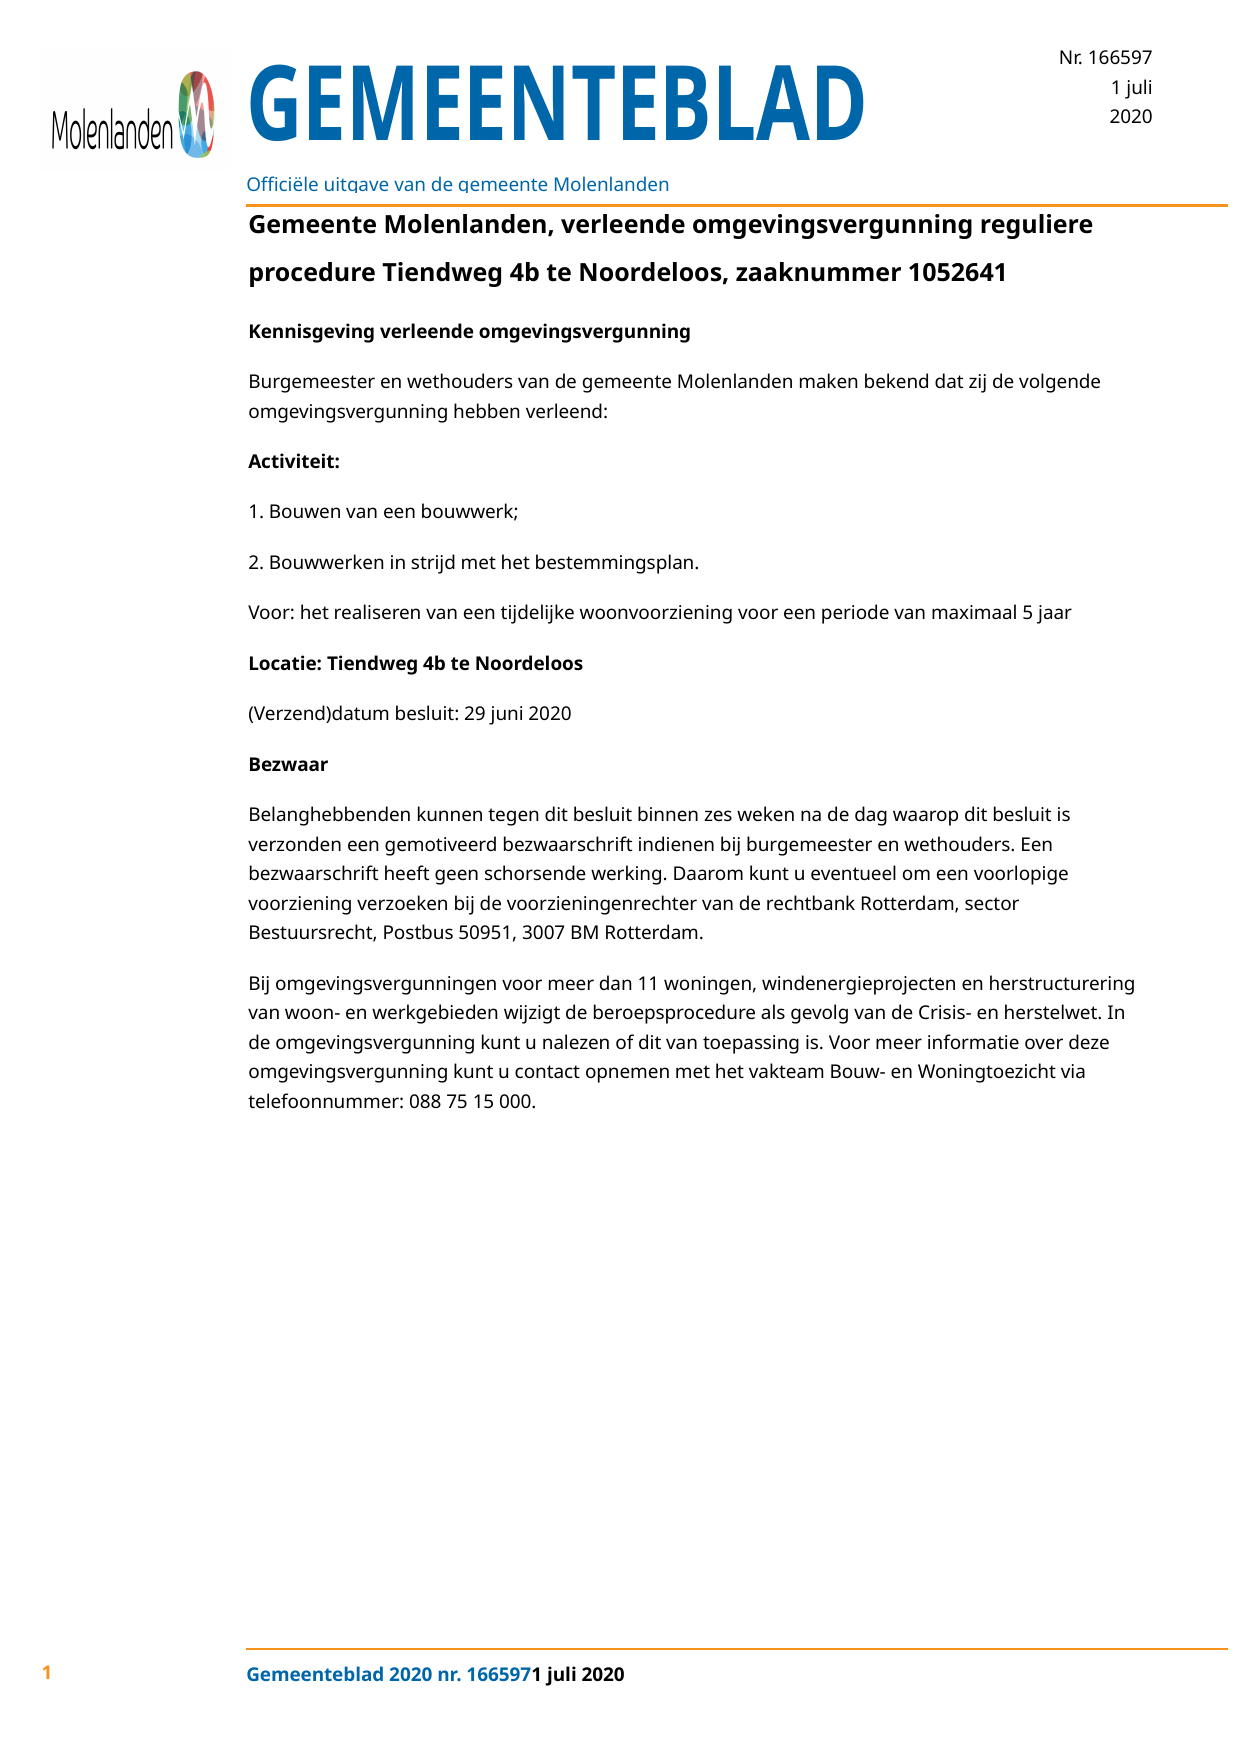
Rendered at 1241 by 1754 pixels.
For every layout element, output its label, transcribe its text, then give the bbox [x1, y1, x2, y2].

text Bij omgevingsvergunningen voor meer dan 11 woningen, windenergieprojecten en herstructurering van woon- en werkgebieden wijzigt de beroepsprocedure als gevolg van de Crisis- en herstelwet. In de omgevingsvergunning kunt u nalezen of dit van toepassing is. Voor meer informatie over deze omgevingsvergunning kunt u contact opnemen met het vakteam Bouw- en Woningtoezicht via telefoonnummer: 088 75 15 000. [248, 970, 1152, 1114]
text Bezwaar [248, 751, 1152, 777]
text Belanghebbenden kunnen tegen dit besluit binnen zes weken na de dag waarop dit besluit is verzonden een gemotiveerd bezwaarschrift indienen bij burgemeester en wethouders. Een bezwaarschrift heeft geen schorsende werking. Daarom kunt u eventueel om een voorlopige voorziening verzoeken bij de voorzieningenrechter van de rechtbank Rotterdam, sector Bestuursrecht, Postbus 50951, 3007 BM Rotterdam. [248, 801, 1152, 945]
text Activiteit: [248, 448, 1152, 474]
text (Verzend)datum besluit: 29 juni 2020 [248, 700, 1152, 726]
text Locatie: Tiendweg 4b te Noordeloos [248, 650, 1152, 676]
text Gemeente Molenlanden, verleende omgevingsvergunning reguliere procedure Tiendweg 4b te Noordeloos, zaaknummer 1052641 [248, 207, 1152, 288]
text 1. Bouwen van een bouwwerk; [248, 499, 1152, 524]
text Kennisgeving verleende omgevingsvergunning [248, 318, 1152, 344]
picture [41, 47, 231, 172]
text 2. Bouwwerken in strijd met het bestemmingsplan. [248, 549, 1152, 575]
text Burgemeester en wethouders van de gemeente Molenlanden maken bekend dat zij de volgende omgevingsvergunning hebben verleend: [248, 368, 1152, 424]
text Voor: het realiseren van een tijdelijke woonvoorziening voor een periode van maximaal 5 jaar [248, 599, 1152, 625]
